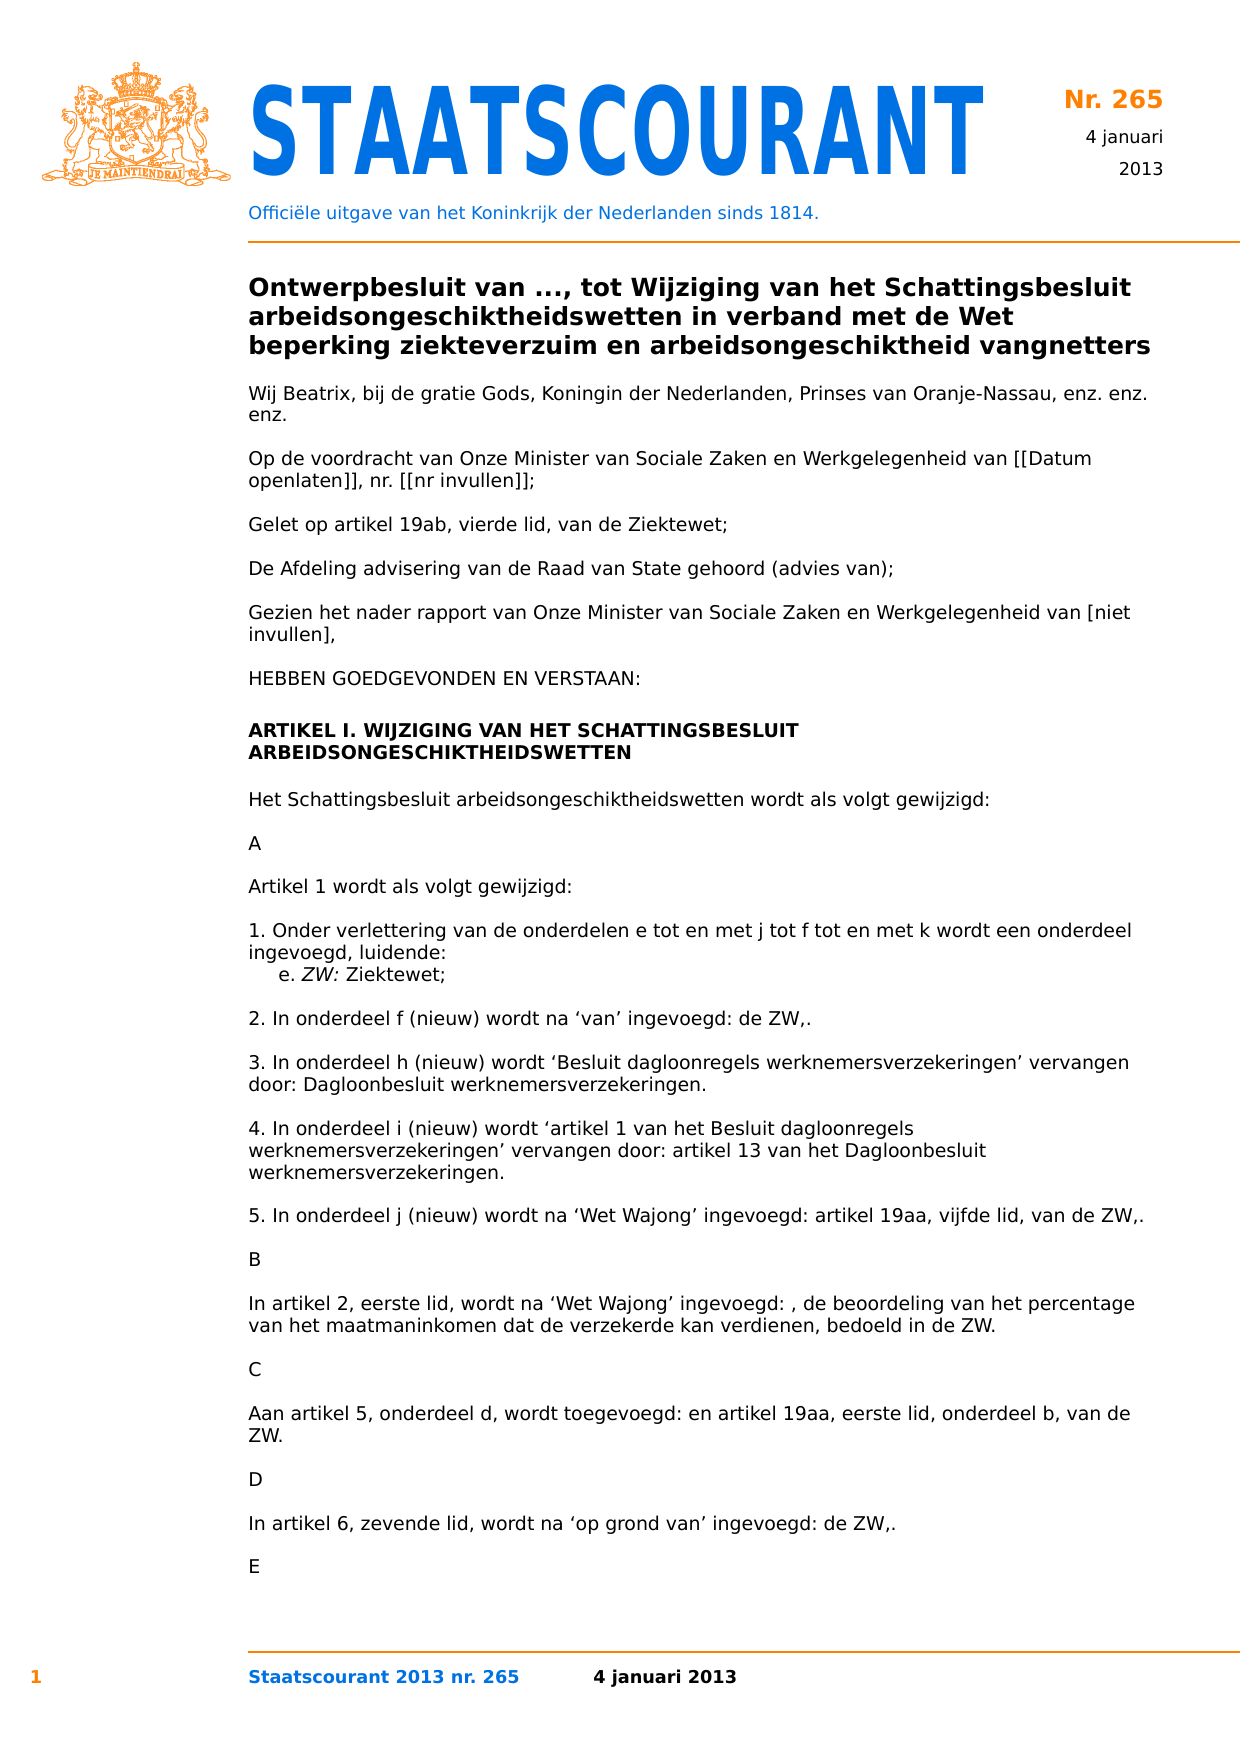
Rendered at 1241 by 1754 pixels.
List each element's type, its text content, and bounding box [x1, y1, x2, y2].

text 1. Onder verlettering van de onderdelen e tot en met j tot f tot en met k wordt een onderdeel ingevoegd, luidende: [248, 920, 1163, 964]
text 2. In onderdeel f (nieuw) wordt na ‘van’ ingevoegd: de ZW,. [248, 1008, 1163, 1030]
text In artikel 2, eerste lid, wordt na ‘Wet Wajong’ ingevoegd: , de beoordeling van het percentage van het maatmaninkomen dat de verzekerde kan verdienen, bedoeld in de ZW. [248, 1293, 1163, 1337]
text D [248, 1469, 1163, 1491]
text Gelet op artikel 19ab, vierde lid, van de Ziektewet; [248, 514, 1163, 536]
text Wij Beatrix, bij de gratie Gods, Koningin der Nederlanden, Prinses van Oranje-Nassau, enz. enz. enz. [248, 382, 1163, 426]
table_cell Officiële uitgave van het Koninkrijk der Nederlanden sinds 1814. [248, 203, 1240, 241]
text e. ZW: Ziektewet; [278, 964, 1163, 986]
table_cell 2013 [998, 153, 1240, 203]
table_header Nr. 265 [998, 62, 1240, 121]
table_header [25, 62, 248, 241]
text Artikel 1 wordt als volgt gewijzigd: [248, 876, 1163, 898]
text De Afdeling advisering van de Raad van State gehoord (advies van); [248, 558, 1163, 580]
text 5. In onderdeel j (nieuw) wordt na ‘Wet Wajong’ ingevoegd: artikel 19aa, vijfde lid, van de ZW,. [248, 1205, 1163, 1227]
text Op de voordracht van Onze Minister van Sociale Zaken en Werkgelegenheid van [[Datum openlaten]], nr. [[nr invullen]]; [248, 448, 1163, 492]
text Het Schattingsbesluit arbeidsongeschiktheidswetten wordt als volgt gewijzigd: [248, 788, 1163, 811]
text C [248, 1359, 1163, 1381]
text In artikel 6, zevende lid, wordt na ‘op grond van’ ingevoegd: de ZW,. [248, 1512, 1163, 1534]
picture [41, 62, 231, 186]
text E [248, 1556, 1163, 1578]
text B [248, 1249, 1163, 1271]
subtitle ARTIKEL I. WIJZIGING VAN HET SCHATTINGSBESLUIT ARBEIDSONGESCHIKTHEIDSWETTEN [248, 719, 1163, 763]
text Gezien het nader rapport van Onze Minister van Sociale Zaken en Werkgelegenheid van [niet invullen], [248, 602, 1163, 646]
text Aan artikel 5, onderdeel d, wordt toegevoegd: en artikel 19aa, eerste lid, onderdeel b, van de ZW. [248, 1403, 1163, 1447]
subtitle Ontwerpbesluit van ..., tot Wijziging van het Schattingsbesluit arbeidsongeschiktheidswetten in verband met de Wet beperking ziekteverzuim en arbeidsongeschiktheid vangnetters [248, 273, 1163, 361]
text HEBBEN GOEDGEVONDEN EN VERSTAAN: [248, 668, 1163, 689]
table_header STAATSCOURANT [248, 62, 998, 203]
table_cell 4 januari [998, 121, 1240, 153]
text 4. In onderdeel i (nieuw) wordt ‘artikel 1 van het Besluit dagloonregels werknemersverzekeringen’ vervangen door: artikel 13 van het Dagloonbesluit werknemersverzekeringen. [248, 1118, 1163, 1183]
text A [248, 832, 1163, 854]
text 3. In onderdeel h (nieuw) wordt ‘Besluit dagloonregels werknemersverzekeringen’ vervangen door: Dagloonbesluit werknemersverzekeringen. [248, 1052, 1163, 1096]
